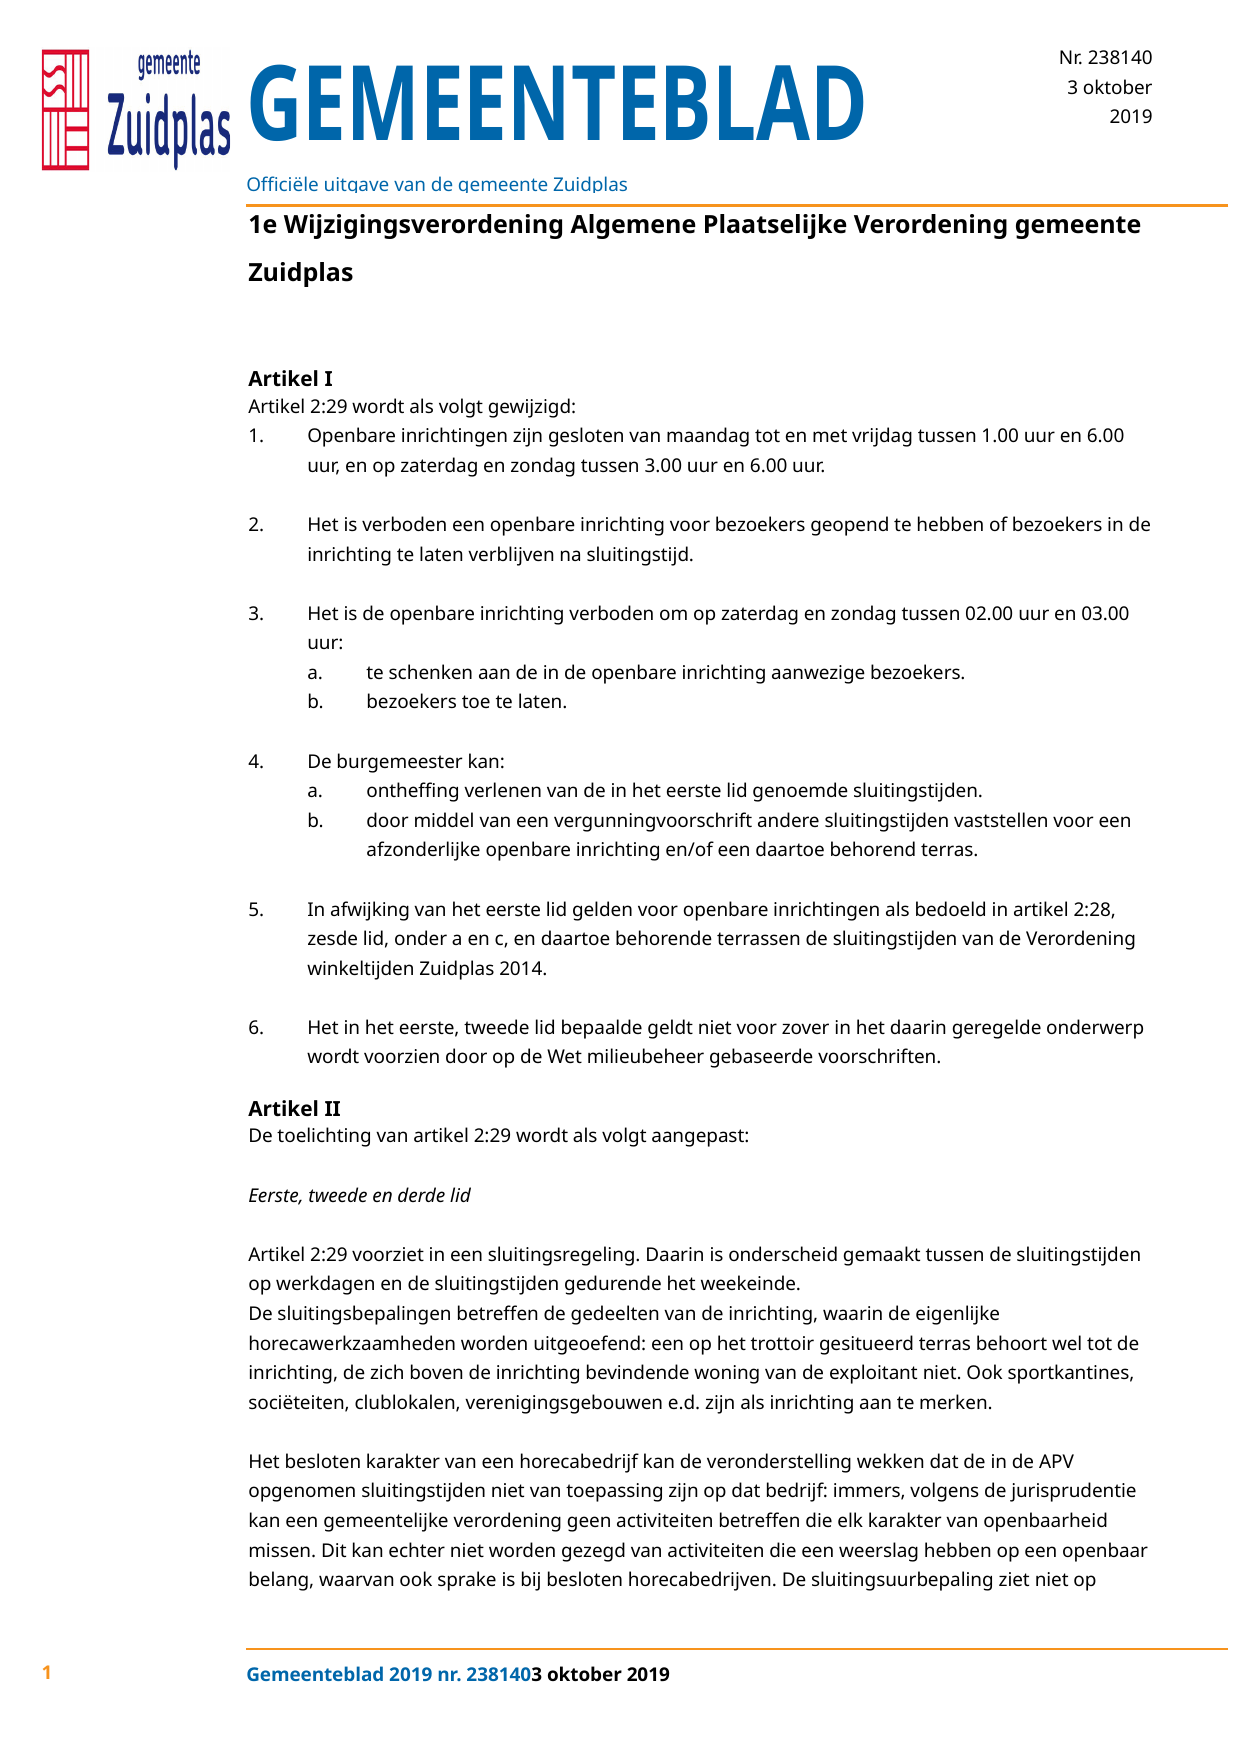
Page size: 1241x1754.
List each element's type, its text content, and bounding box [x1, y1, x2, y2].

list Het is de openbare inrichting verboden om op zaterdag en zondag tussen 02.00 uur en 03.00 uur: [248, 600, 1152, 655]
text 1e Wijzigingsverordening Algemene Plaatselijke Verordening gemeente Zuidplas [248, 207, 1152, 288]
text De sluitingsbepalingen betreffen de gedeelten van de inrichting, waarin de eigenlijke horecawerkzaamheden worden uitgeoefend: een op het trottoir gesitueerd terras behoort wel tot de inrichting, de zich boven de inrichting bevindende woning van de exploitant niet. Ook sportkantines, sociëteiten, clublokalen, verenigingsgebouwen e.d. zijn als inrichting aan te merken. [248, 1300, 1152, 1414]
list Het is verboden een openbare inrichting voor bezoekers geopend te hebben of bezoekers in de inrichting te laten verblijven na sluitingstijd. [248, 511, 1152, 567]
list Openbare inrichtingen zijn gesloten van maandag tot en met vrijdag tussen 1.00 uur en 6.00 uur, en op zaterdag en zondag tussen 3.00 uur en 6.00 uur. [248, 422, 1152, 478]
text De toelichting van artikel 2:29 wordt als volgt aangepast: [248, 1123, 1152, 1148]
text Artikel 2:29 wordt als volgt gewijzigd: [248, 393, 1152, 419]
list door middel van een vergunningvoorschrift andere sluitingstijden vaststellen voor een afzonderlijke openbare inrichting en/of een daartoe behorend terras. [307, 807, 1152, 862]
text Artikel II [248, 1094, 1152, 1123]
text Eerste, tweede en derde lid [248, 1182, 1152, 1207]
list te schenken aan de in de openbare inrichting aanwezige bezoekers. [307, 659, 1152, 685]
picture [41, 47, 231, 172]
list De burgemeester kan: [248, 748, 1152, 774]
list ontheffing verlenen van de in het eerste lid genoemde sluitingstijden. [307, 777, 1152, 803]
text Artikel 2:29 voorziet in een sluitingsregeling. Daarin is onderscheid gemaakt tussen de sluitingstijden op werkdagen en de sluitingstijden gedurende het weekeinde. [248, 1241, 1152, 1296]
text Het besloten karakter van een horecabedrijf kan de veronderstelling wekken dat de in de APV opgenomen sluitingstijden niet van toepassing zijn op dat bedrijf: immers, volgens de jurisprudentie kan een gemeentelijke verordening geen activiteiten betreffen die elk karakter van openbaarheid missen. Dit kan echter niet worden gezegd van activiteiten die een weerslag hebben op een openbaar belang, waarvan ook sprake is bij besloten horecabedrijven. De sluitingsuurbepaling ziet niet op [248, 1448, 1152, 1592]
list bezoekers toe te laten. [307, 689, 1152, 714]
text Artikel I [248, 364, 1152, 393]
list Het in het eerste, tweede lid bepaalde geldt niet voor zover in het daarin geregelde onderwerp wordt voorzien door op de Wet milieubeheer gebaseerde voorschriften. [248, 1014, 1152, 1069]
list In afwijking van het eerste lid gelden voor openbare inrichtingen als bedoeld in artikel 2:28, zesde lid, onder a en c, en daartoe behorende terrassen de sluitingstijden van de Verordening winkeltijden Zuidplas 2014. [248, 896, 1152, 981]
